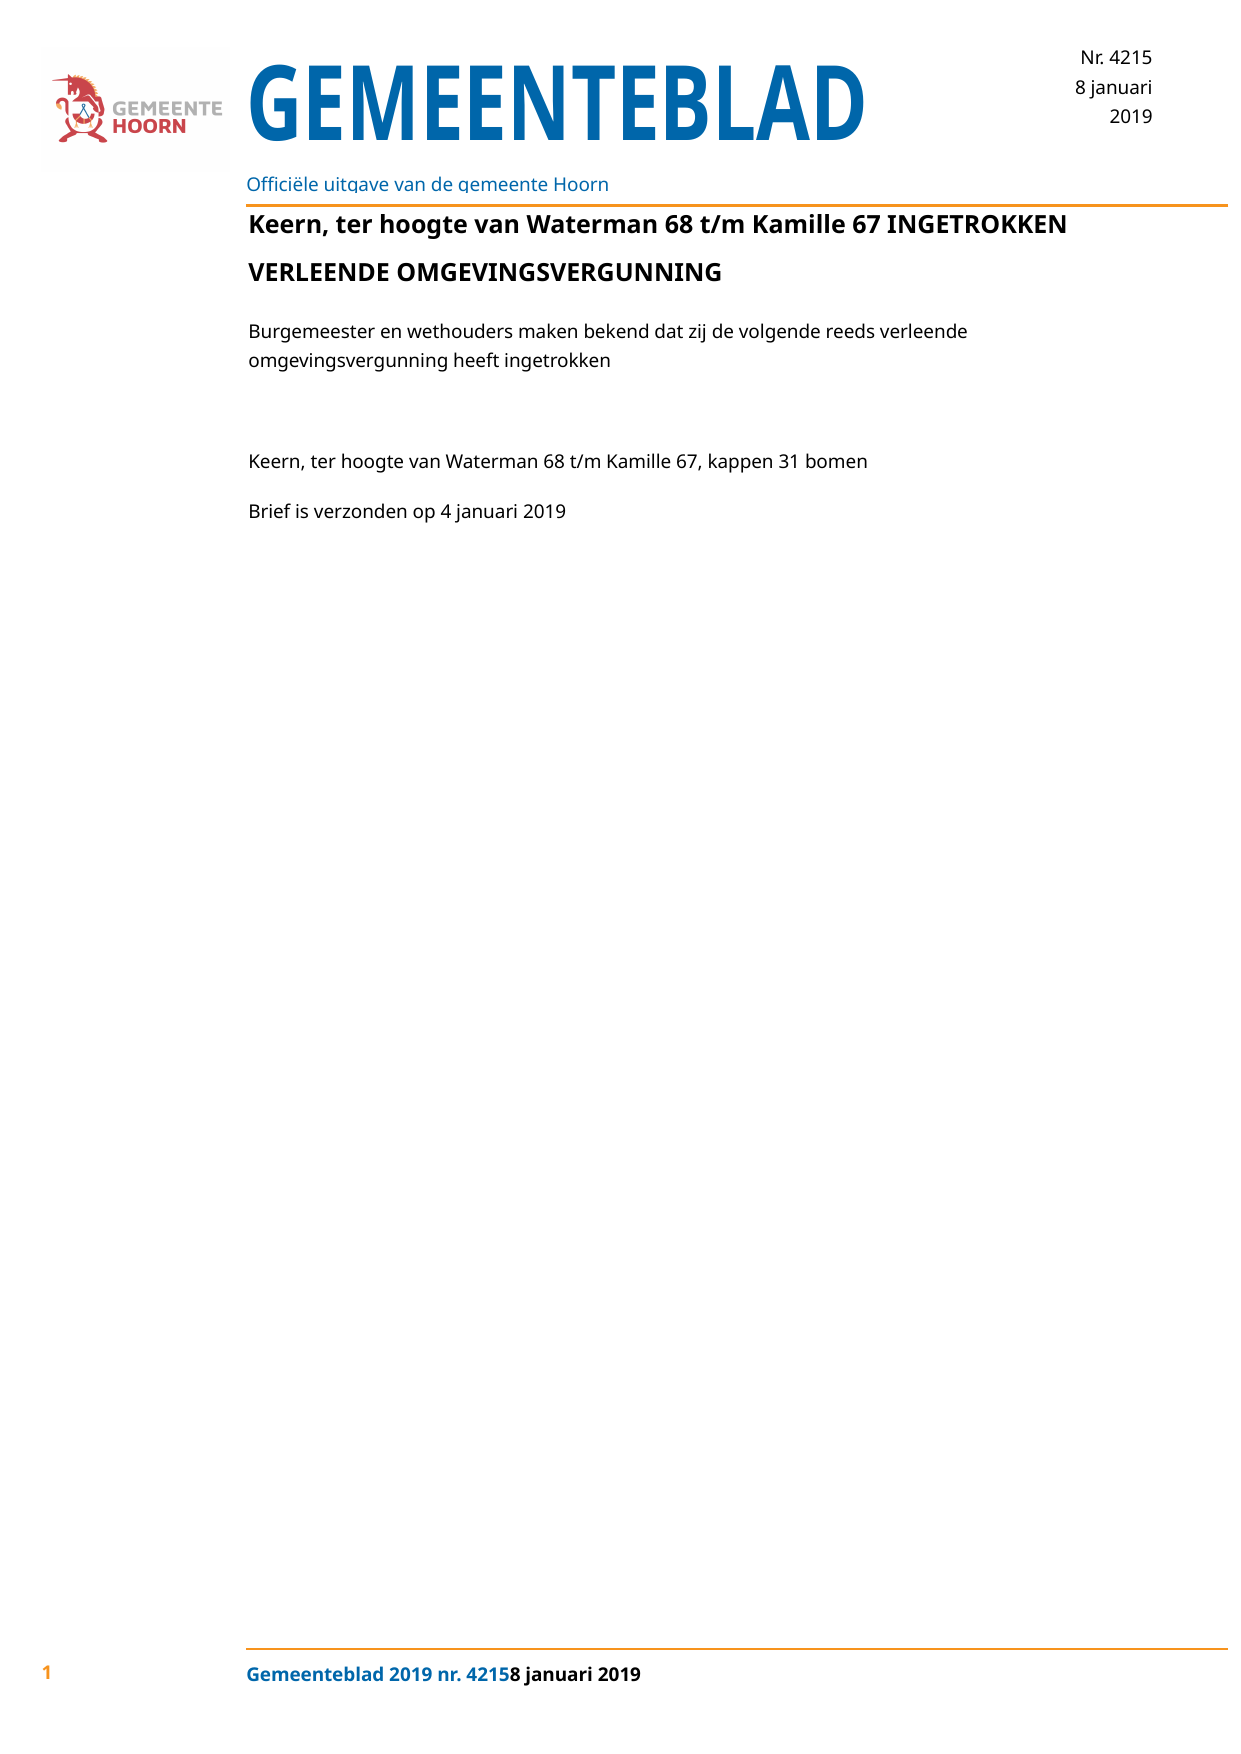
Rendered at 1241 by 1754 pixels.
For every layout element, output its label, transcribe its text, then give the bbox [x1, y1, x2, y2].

text Keern, ter hoogte van Waterman 68 t/m Kamille 67 INGETROKKEN VERLEENDE OMGEVINGSVERGUNNING [248, 207, 1152, 288]
picture [41, 47, 231, 172]
text Burgemeester en wethouders maken bekend dat zij de volgende reeds verleende omgevingsvergunning heeft ingetrokken [248, 318, 1152, 373]
text Brief is verzonden op 4 januari 2019 [248, 499, 1152, 524]
text Keern, ter hoogte van Waterman 68 t/m Kamille 67, kappen 31 bomen [248, 448, 1152, 474]
